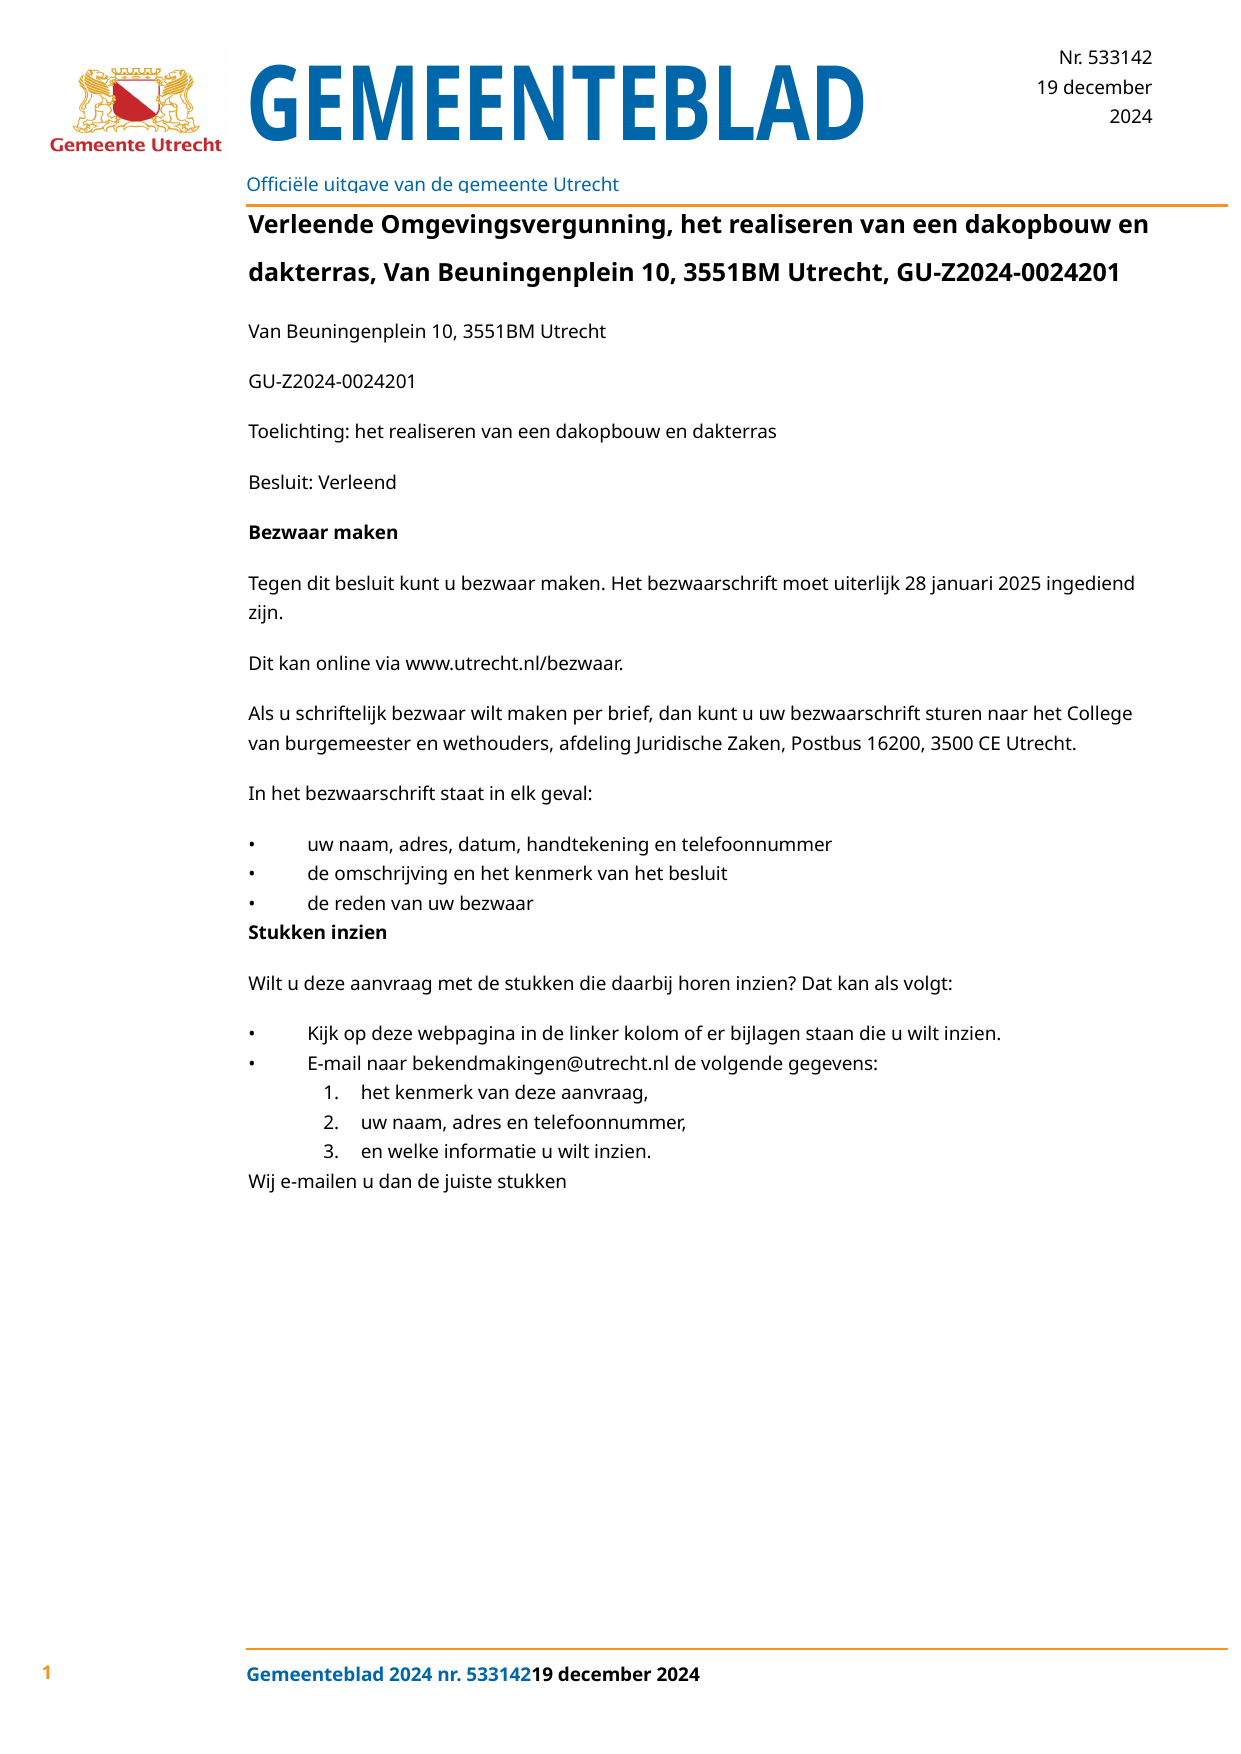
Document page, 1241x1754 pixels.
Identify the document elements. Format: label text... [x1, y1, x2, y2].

list en welke informatie u wilt inzien. [323, 1139, 1152, 1164]
text Van Beuningenplein 10, 3551BM Utrecht [248, 318, 1152, 344]
list de omschrijving en het kenmerk van het besluit [248, 860, 1152, 886]
list E-mail naar bekendmakingen@utrecht.nl de volgende gegevens: [248, 1050, 1152, 1076]
list Kijk op deze webpagina in de linker kolom of er bijlagen staan die u wilt inzien. [248, 1020, 1152, 1046]
text Als u schriftelijk bezwaar wilt maken per brief, dan kunt u uw bezwaarschrift sturen naar het College van burgemeester en wethouders, afdeling Juridische Zaken, Postbus 16200, 3500 CE Utrecht. [248, 700, 1152, 756]
picture [41, 47, 231, 172]
text Stukken inzien [248, 919, 1152, 945]
list uw naam, adres, datum, handtekening en telefoonnummer [248, 831, 1152, 857]
text Besluit: Verleend [248, 469, 1152, 495]
list het kenmerk van deze aanvraag, [323, 1079, 1152, 1105]
text Dit kan online via www.utrecht.nl/bezwaar. [248, 650, 1152, 676]
text Bezwaar maken [248, 519, 1152, 545]
list de reden van uw bezwaar [248, 890, 1152, 916]
text Toelichting: het realiseren van een dakopbouw en dakterras [248, 419, 1152, 444]
text Verleende Omgevingsvergunning, het realiseren van een dakopbouw en dakterras, Van Beuningenplein 10, 3551BM Utrecht, GU-Z2024-0024201 [248, 207, 1152, 288]
text In het bezwaarschrift staat in elk geval: [248, 780, 1152, 806]
text Wilt u deze aanvraag met de stukken die daarbij horen inzien? Dat kan als volgt: [248, 970, 1152, 996]
text GU-Z2024-0024201 [248, 368, 1152, 394]
text Wij e-mailen u dan de juiste stukken [248, 1168, 1152, 1194]
text Tegen dit besluit kunt u bezwaar maken. Het bezwaarschrift moet uiterlijk 28 januari 2025 ingediend zijn. [248, 570, 1152, 625]
list uw naam, adres en telefoonnummer, [323, 1109, 1152, 1135]
